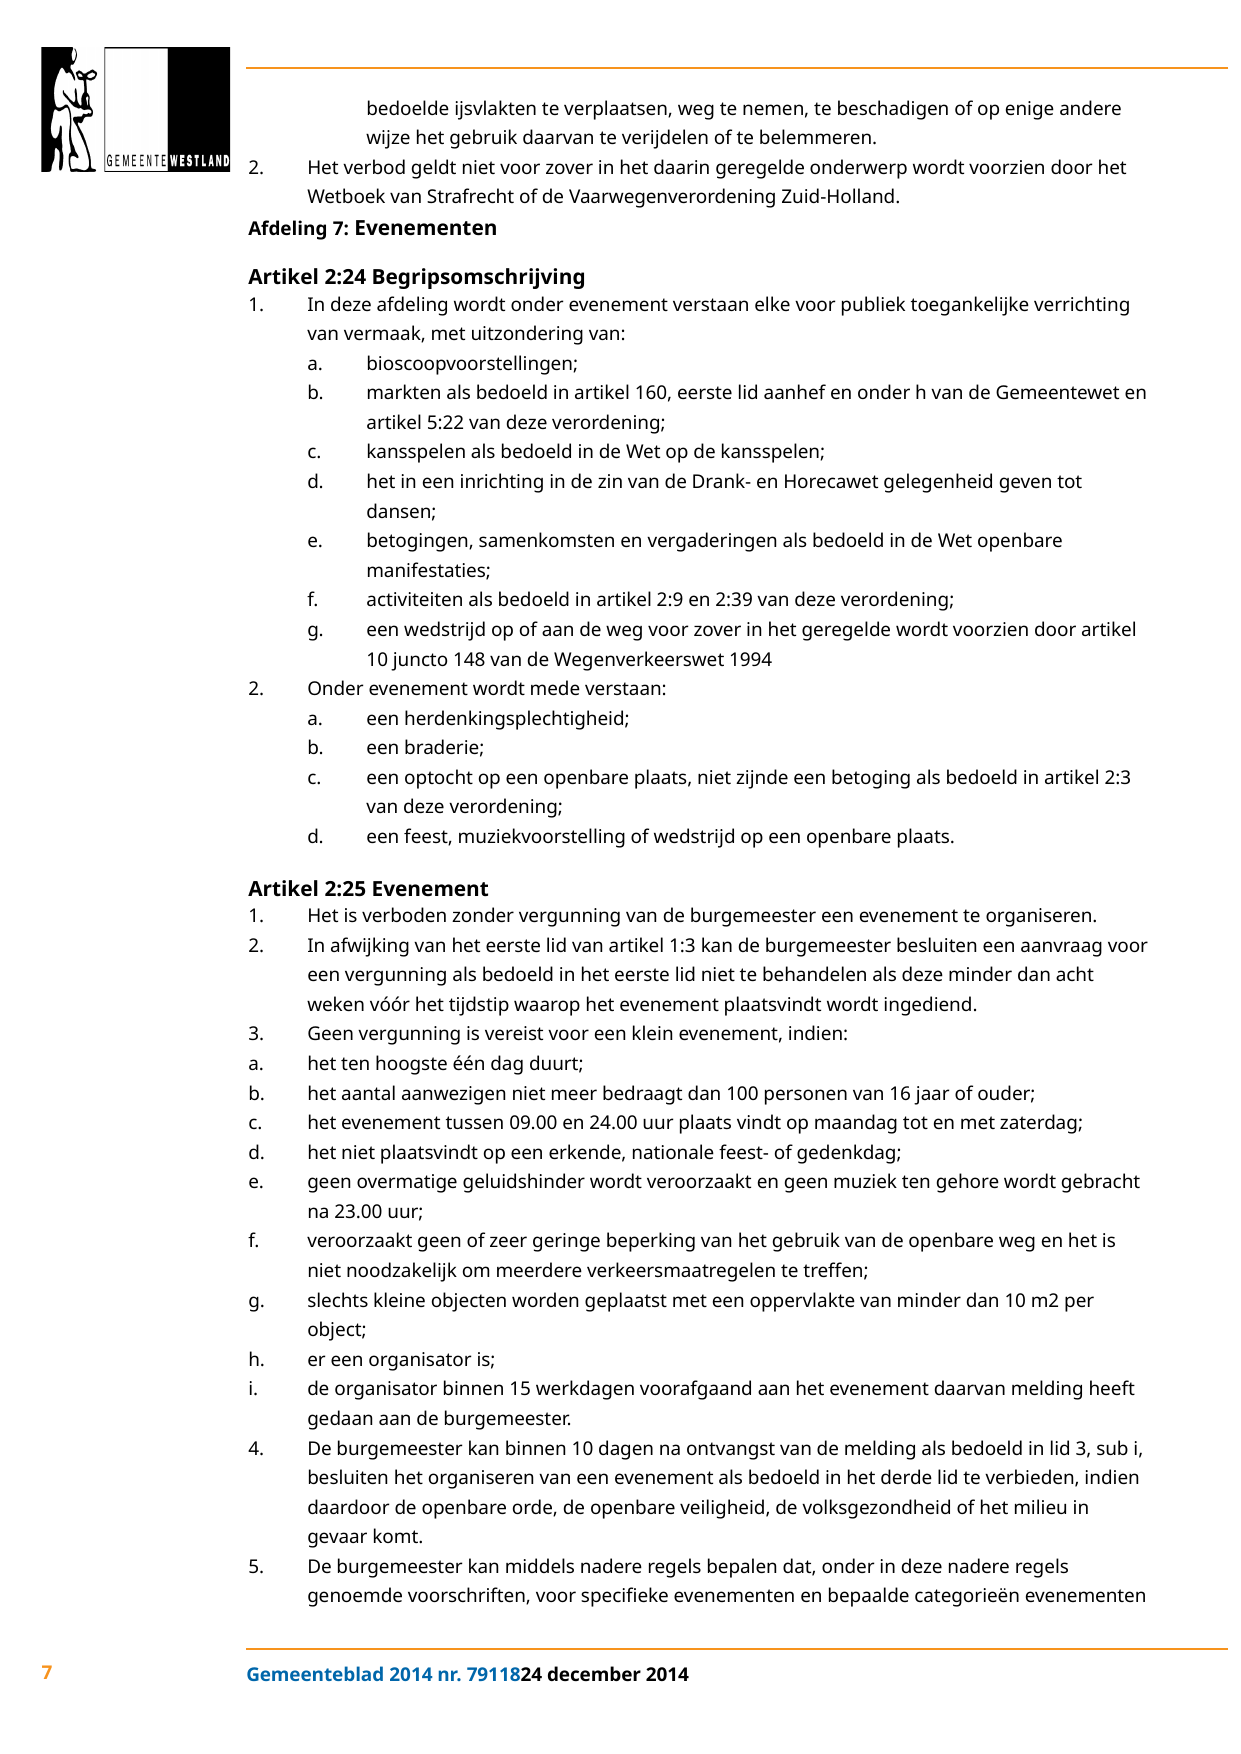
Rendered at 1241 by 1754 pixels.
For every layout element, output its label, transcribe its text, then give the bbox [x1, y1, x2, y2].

list het in een inrichting in de zin van de Drank- en Horecawet gelegenheid geven tot dansen; [307, 468, 1152, 524]
list de organisator binnen 15 werkdagen voorafgaand aan het evenement daarvan melding heeft gedaan aan de burgemeester. [248, 1376, 1152, 1431]
list bedoelde ijsvlakten te verplaatsen, weg te nemen, te beschadigen of op enige andere wijze het gebruik daarvan te verijdelen of te belemmeren. [307, 95, 1152, 150]
text Artikel 2:25 Evenement [248, 874, 1152, 902]
list activiteiten als bedoeld in artikel 2:9 en 2:39 van deze verordening; [307, 587, 1152, 612]
list het ten hoogste één dag duurt; [248, 1050, 1152, 1076]
list het evenement tussen 09.00 en 24.00 uur plaats vindt op maandag tot en met zaterdag; [248, 1109, 1152, 1135]
list een optocht op een openbare plaats, niet zijnde een betoging als bedoeld in artikel 2:3 van deze verordening; [307, 764, 1152, 819]
list bioscoopvoorstellingen; [307, 350, 1152, 376]
list een braderie; [307, 734, 1152, 760]
list betogingen, samenkomsten en vergaderingen als bedoeld in de Wet openbare manifestaties; [307, 527, 1152, 583]
list De burgemeester kan middels nadere regels bepalen dat, onder in deze nadere regels genoemde voorschriften, voor specifieke evenementen en bepaalde categorieën evenementen [248, 1553, 1152, 1608]
list In deze afdeling wordt onder evenement verstaan elke voor publiek toegankelijke verrichting van vermaak, met uitzondering van: [248, 291, 1152, 346]
text Artikel 2:24 Begripsomschrijving [248, 262, 1152, 291]
list het niet plaatsvindt op een erkende, nationale feest- of gedenkdag; [248, 1139, 1152, 1164]
list het aantal aanwezigen niet meer bedraagt dan 100 personen van 16 jaar of ouder; [248, 1080, 1152, 1105]
list een herdenkingsplechtigheid; [307, 705, 1152, 731]
list veroorzaakt geen of zeer geringe beperking van het gebruik van de openbare weg en het is niet noodzakelijk om meerdere verkeersmaatregelen te treffen; [248, 1228, 1152, 1283]
list Het verbod geldt niet voor zover in het daarin geregelde onderwerp wordt voorzien door het Wetboek van Strafrecht of de Vaarwegenverordening Zuid-Holland. [248, 154, 1152, 209]
list In afwijking van het eerste lid van artikel 1:3 kan de burgemeester besluiten een aanvraag voor een vergunning als bedoeld in het eerste lid niet te behandelen als deze minder dan acht weken vóór het tijdstip waarop het evenement plaatsvindt wordt ingediend. [248, 932, 1152, 1017]
list geen overmatige geluidshinder wordt veroorzaakt en geen muziek ten gehore wordt gebracht na 23.00 uur; [248, 1168, 1152, 1224]
list Onder evenement wordt mede verstaan: [248, 675, 1152, 701]
list kansspelen als bedoeld in de Wet op de kansspelen; [307, 439, 1152, 464]
list er een organisator is; [248, 1346, 1152, 1372]
text Afdeling 7: Evenementen [248, 213, 1152, 242]
list markten als bedoeld in artikel 160, eerste lid aanhef en onder h van de Gemeentewet en artikel 5:22 van deze verordening; [307, 379, 1152, 435]
picture [41, 47, 231, 172]
list een feest, muziekvoorstelling of wedstrijd op een openbare plaats. [307, 823, 1152, 849]
list slechts kleine objecten worden geplaatst met een oppervlakte van minder dan 10 m2 per object; [248, 1287, 1152, 1342]
list Het is verboden zonder vergunning van de burgemeester een evenement te organiseren. [248, 902, 1152, 928]
list een wedstrijd op of aan de weg voor zover in het geregelde wordt voorzien door artikel 10 juncto 148 van de Wegenverkeerswet 1994 [307, 616, 1152, 672]
list De burgemeester kan binnen 10 dagen na ontvangst van de melding als bedoeld in lid 3, sub i, besluiten het organiseren van een evenement als bedoeld in het derde lid te verbieden, indien daardoor de openbare orde, de openbare veiligheid, de volksgezondheid of het milieu in gevaar komt. [248, 1435, 1152, 1549]
list Geen vergunning is vereist voor een klein evenement, indien: [248, 1021, 1152, 1046]
